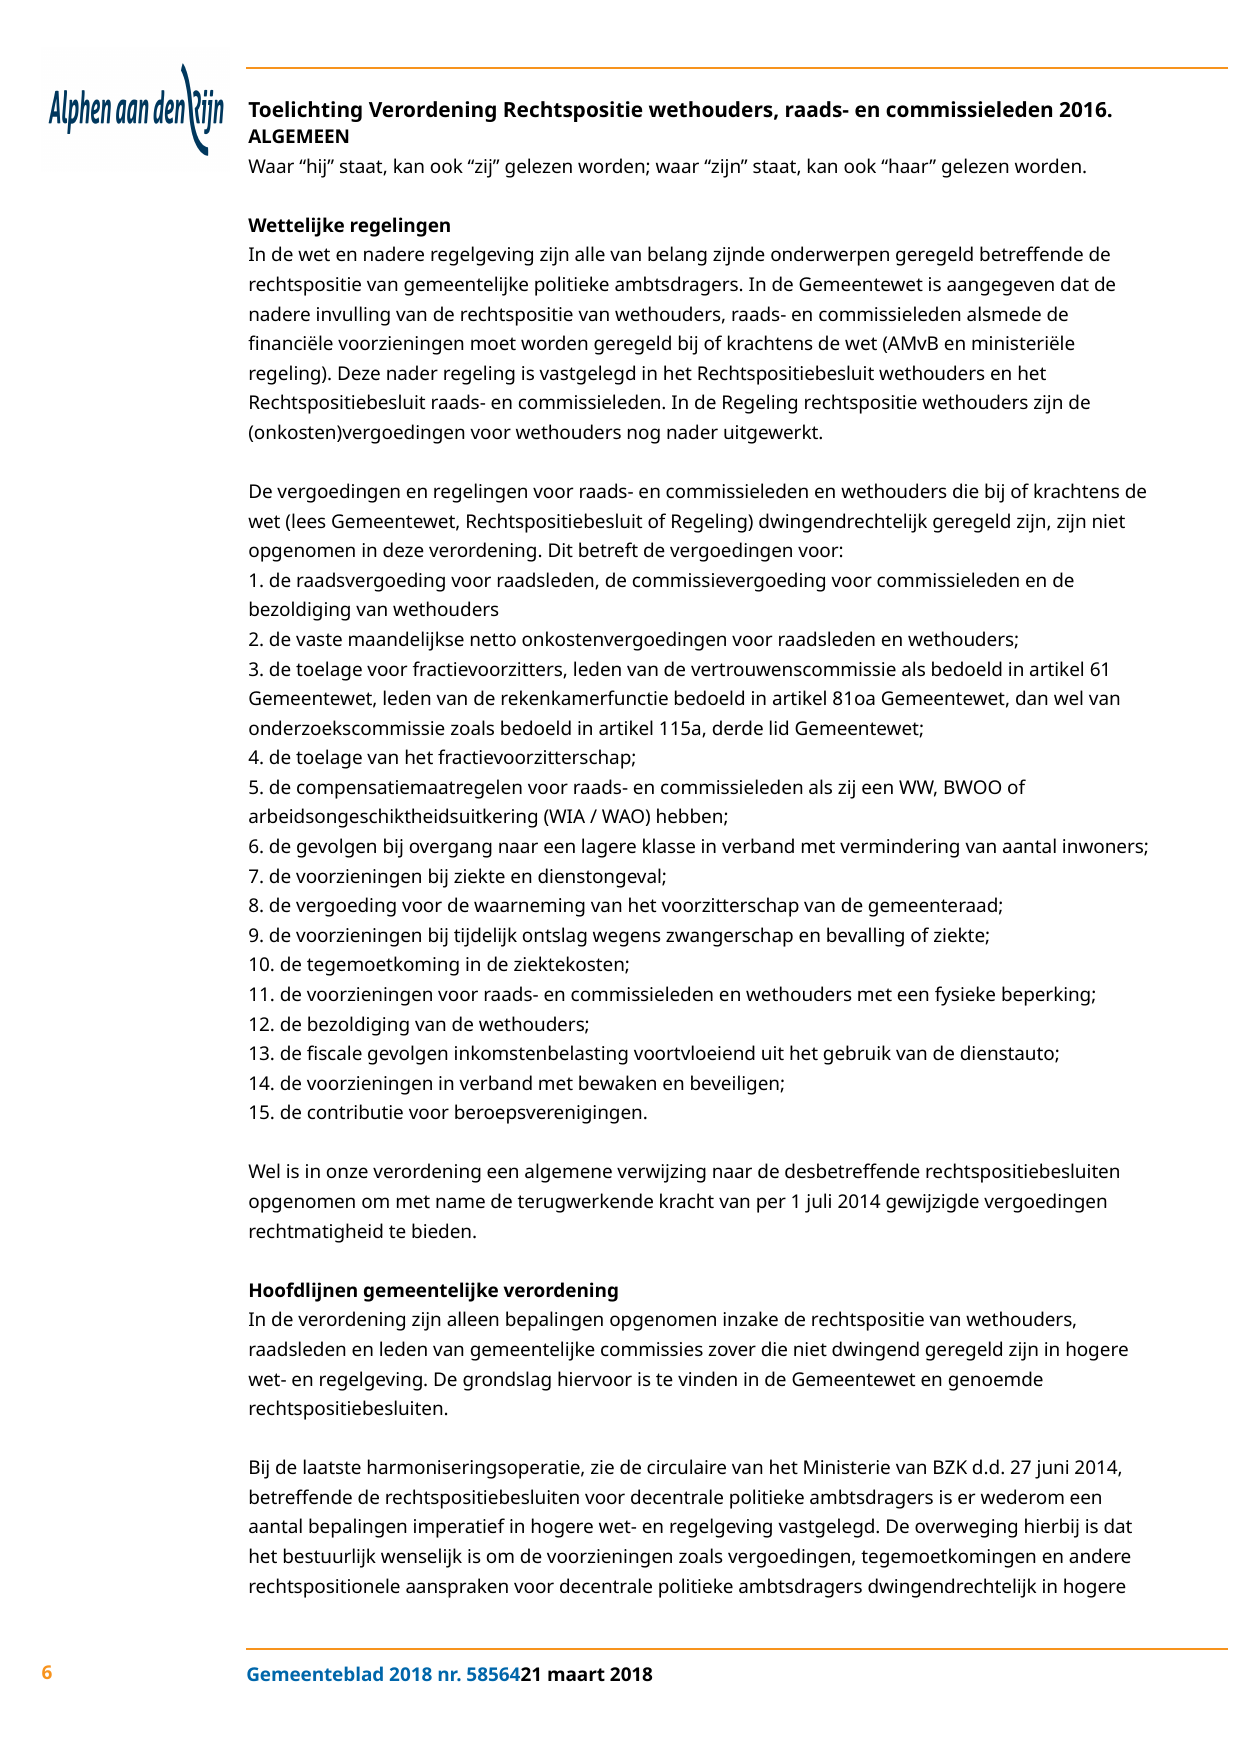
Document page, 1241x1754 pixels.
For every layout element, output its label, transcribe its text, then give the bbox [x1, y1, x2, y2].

text 4. de toelage van het fractievoorzitterschap; [248, 744, 1152, 770]
text 13. de fiscale gevolgen inkomstenbelasting voortvloeiend uit het gebruik van de dienstauto; [248, 1040, 1152, 1066]
text Toelichting Verordening Rechtspositie wethouders, raads- en commissieleden 2016. [248, 95, 1152, 123]
text 11. de voorzieningen voor raads- en commissieleden en wethouders met een fysieke beperking; [248, 981, 1152, 1007]
text 5. de compensatiemaatregelen voor raads- en commissieleden als zij een WW, BWOO of arbeidsongeschiktheidsuitkering (WIA / WAO) hebben; [248, 774, 1152, 829]
text De vergoedingen en regelingen voor raads- en commissieleden en wethouders die bij of krachtens de wet (lees Gemeentewet, Rechtspositiebesluit of Regeling) dwingendrechtelijk geregeld zijn, zijn niet opgenomen in deze verordening. Dit betreft de vergoedingen voor: [248, 478, 1152, 563]
text Wettelijke regelingen [248, 212, 1152, 238]
text 12. de bezoldiging van de wethouders; [248, 1011, 1152, 1037]
text Bij de laatste harmoniseringsoperatie, zie de circulaire van het Ministerie van BZK d.d. 27 juni 2014, betreffende de rechtspositiebesluiten voor decentrale politieke ambtsdragers is er wederom een aantal bepalingen imperatief in hogere wet- en regelgeving vastgelegd. De overweging hierbij is dat het bestuurlijk wenselijk is om de voorzieningen zoals vergoedingen, tegemoetkomingen en andere rechtspositionele aanspraken voor decentrale politieke ambtsdragers dwingendrechtelijk in hogere [248, 1454, 1152, 1599]
text 7. de voorzieningen bij ziekte en dienstongeval; [248, 863, 1152, 889]
text In de verordening zijn alleen bepalingen opgenomen inzake de rechtspositie van wethouders, raadsleden en leden van gemeentelijke commissies zover die niet dwingend geregeld zijn in hogere wet- en regelgeving. De grondslag hiervoor is te vinden in de Gemeentewet en genoemde rechtspositiebesluiten. [248, 1307, 1152, 1421]
text 9. de voorzieningen bij tijdelijk ontslag wegens zwangerschap en bevalling of ziekte; [248, 922, 1152, 948]
text Wel is in onze verordening een algemene verwijzing naar de desbetreffende rechtspositiebesluiten opgenomen om met name de terugwerkende kracht van per 1 juli 2014 gewijzigde vergoedingen rechtmatigheid te bieden. [248, 1159, 1152, 1244]
text 6. de gevolgen bij overgang naar een lagere klasse in verband met vermindering van aantal inwoners; [248, 833, 1152, 859]
text Hoofdlijnen gemeentelijke verordening [248, 1277, 1152, 1303]
text 8. de vergoeding voor de waarneming van het voorzitterschap van de gemeenteraad; [248, 892, 1152, 918]
text 14. de voorzieningen in verband met bewaken en beveiligen; [248, 1070, 1152, 1096]
text 3. de toelage voor fractievoorzitters, leden van de vertrouwenscommissie als bedoeld in artikel 61 Gemeentewet, leden van de rekenkamerfunctie bedoeld in artikel 81oa Gemeentewet, dan wel van onderzoekscommissie zoals bedoeld in artikel 115a, derde lid Gemeentewet; [248, 656, 1152, 741]
text Waar “hij” staat, kan ook “zij” gelezen worden; waar “zijn” staat, kan ook “haar” gelezen worden. [248, 153, 1152, 179]
text ALGEMEEN [248, 123, 1152, 149]
text 10. de tegemoetkoming in de ziektekosten; [248, 952, 1152, 977]
text 2. de vaste maandelijkse netto onkostenvergoedingen voor raadsleden en wethouders; [248, 626, 1152, 652]
picture [41, 47, 231, 172]
text 15. de contributie voor beroepsverenigingen. [248, 1099, 1152, 1125]
text In de wet en nadere regelgeving zijn alle van belang zijnde onderwerpen geregeld betreffende de rechtspositie van gemeentelijke politieke ambtsdragers. In de Gemeentewet is aangegeven dat de nadere invulling van de rechtspositie van wethouders, raads- en commissieleden alsmede de financiële voorzieningen moet worden geregeld bij of krachtens de wet (AMvB en ministeriële regeling). Deze nader regeling is vastgelegd in het Rechtspositiebesluit wethouders en het Rechtspositiebesluit raads- en commissieleden. In de Regeling rechtspositie wethouders zijn de (onkosten)vergoedingen voor wethouders nog nader uitgewerkt. [248, 242, 1152, 445]
text 1. de raadsvergoeding voor raadsleden, de commissievergoeding voor commissieleden en de bezoldiging van wethouders [248, 567, 1152, 622]
